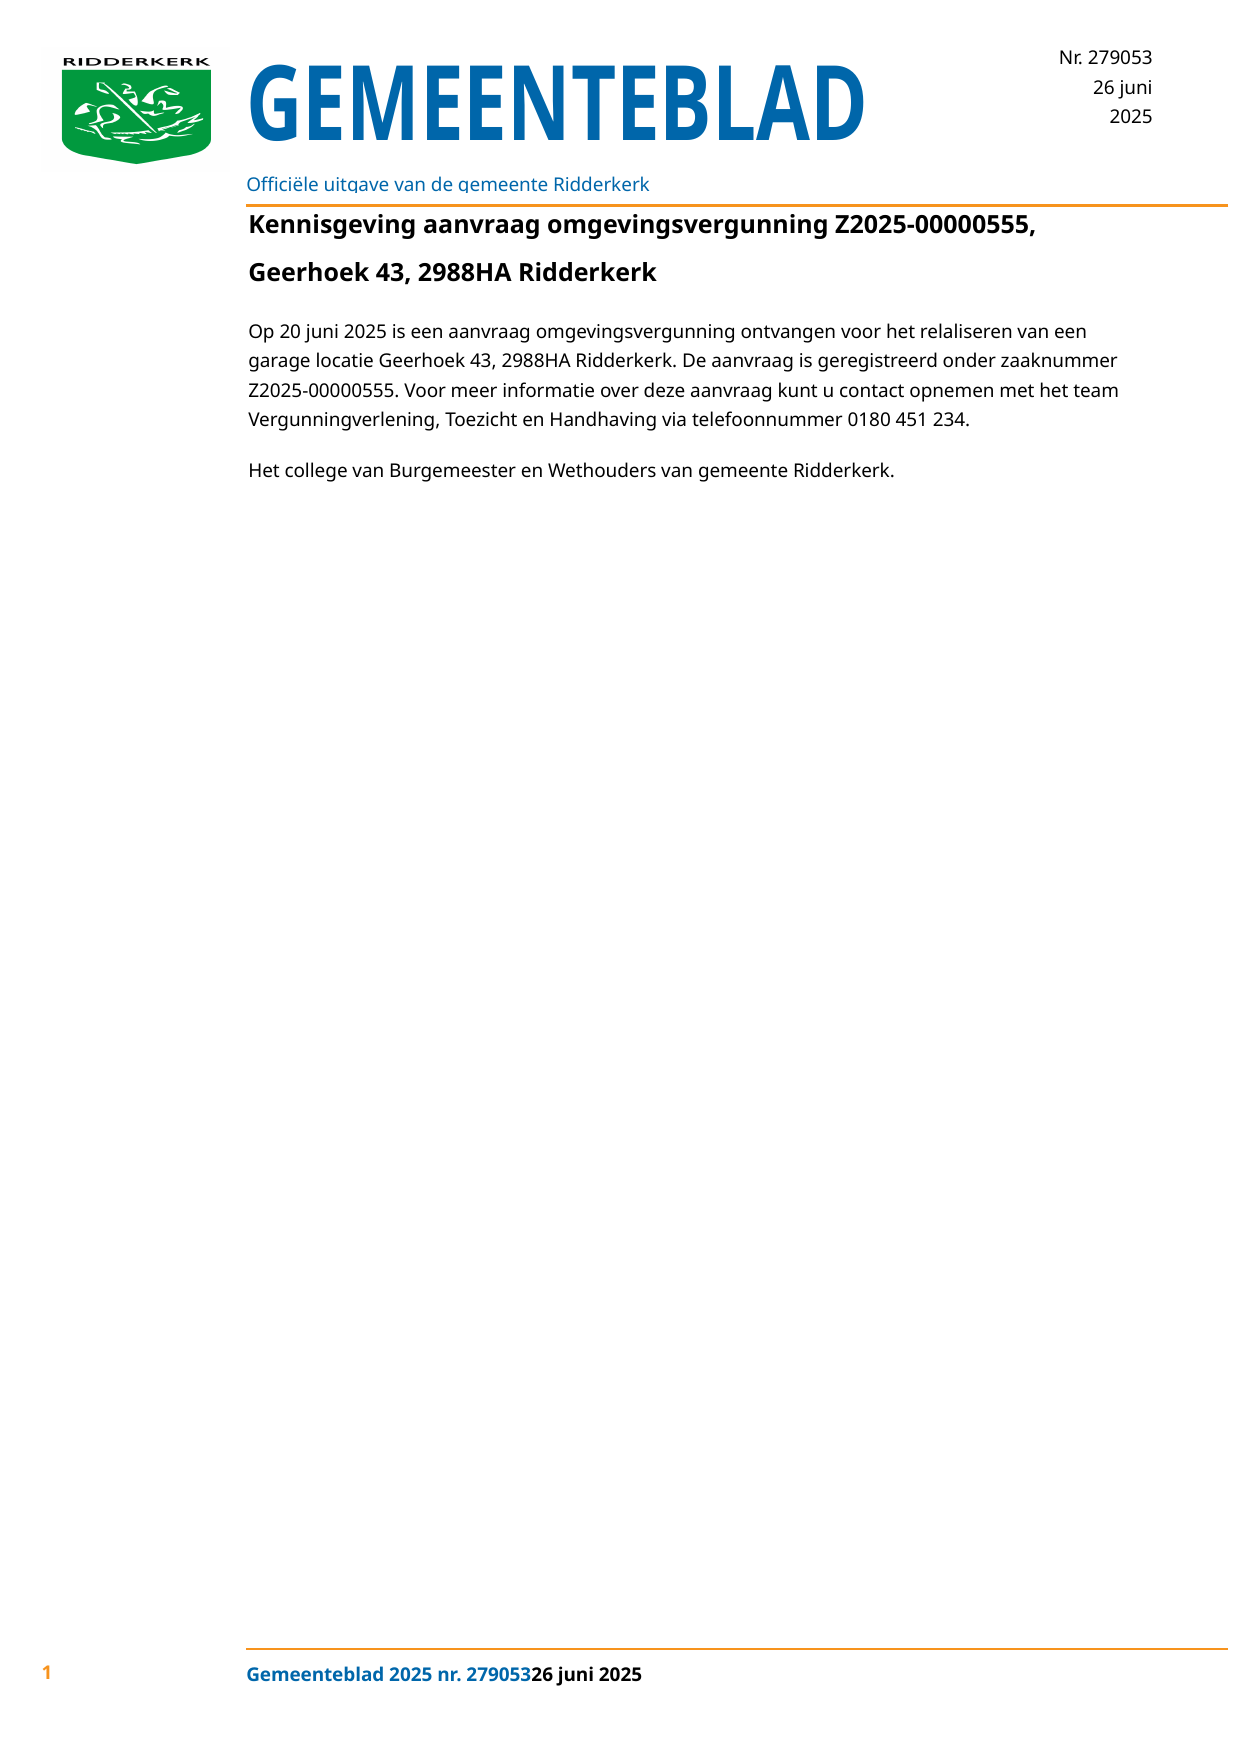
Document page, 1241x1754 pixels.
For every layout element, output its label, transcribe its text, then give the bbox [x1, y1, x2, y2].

picture [41, 47, 231, 172]
text Kennisgeving aanvraag omgevingsvergunning Z2025-00000555, Geerhoek 43, 2988HA Ridderkerk [248, 207, 1152, 288]
text Op 20 juni 2025 is een aanvraag omgevingsvergunning ontvangen voor het relaliseren van een garage locatie Geerhoek 43, 2988HA Ridderkerk. De aanvraag is geregistreerd onder zaaknummer Z2025-00000555. Voor meer informatie over deze aanvraag kunt u contact opnemen met het team Vergunningverlening, Toezicht en Handhaving via telefoonnummer 0180 451 234. [248, 318, 1152, 432]
text Het college van Burgemeester en Wethouders van gemeente Ridderkerk. [248, 457, 1152, 483]
